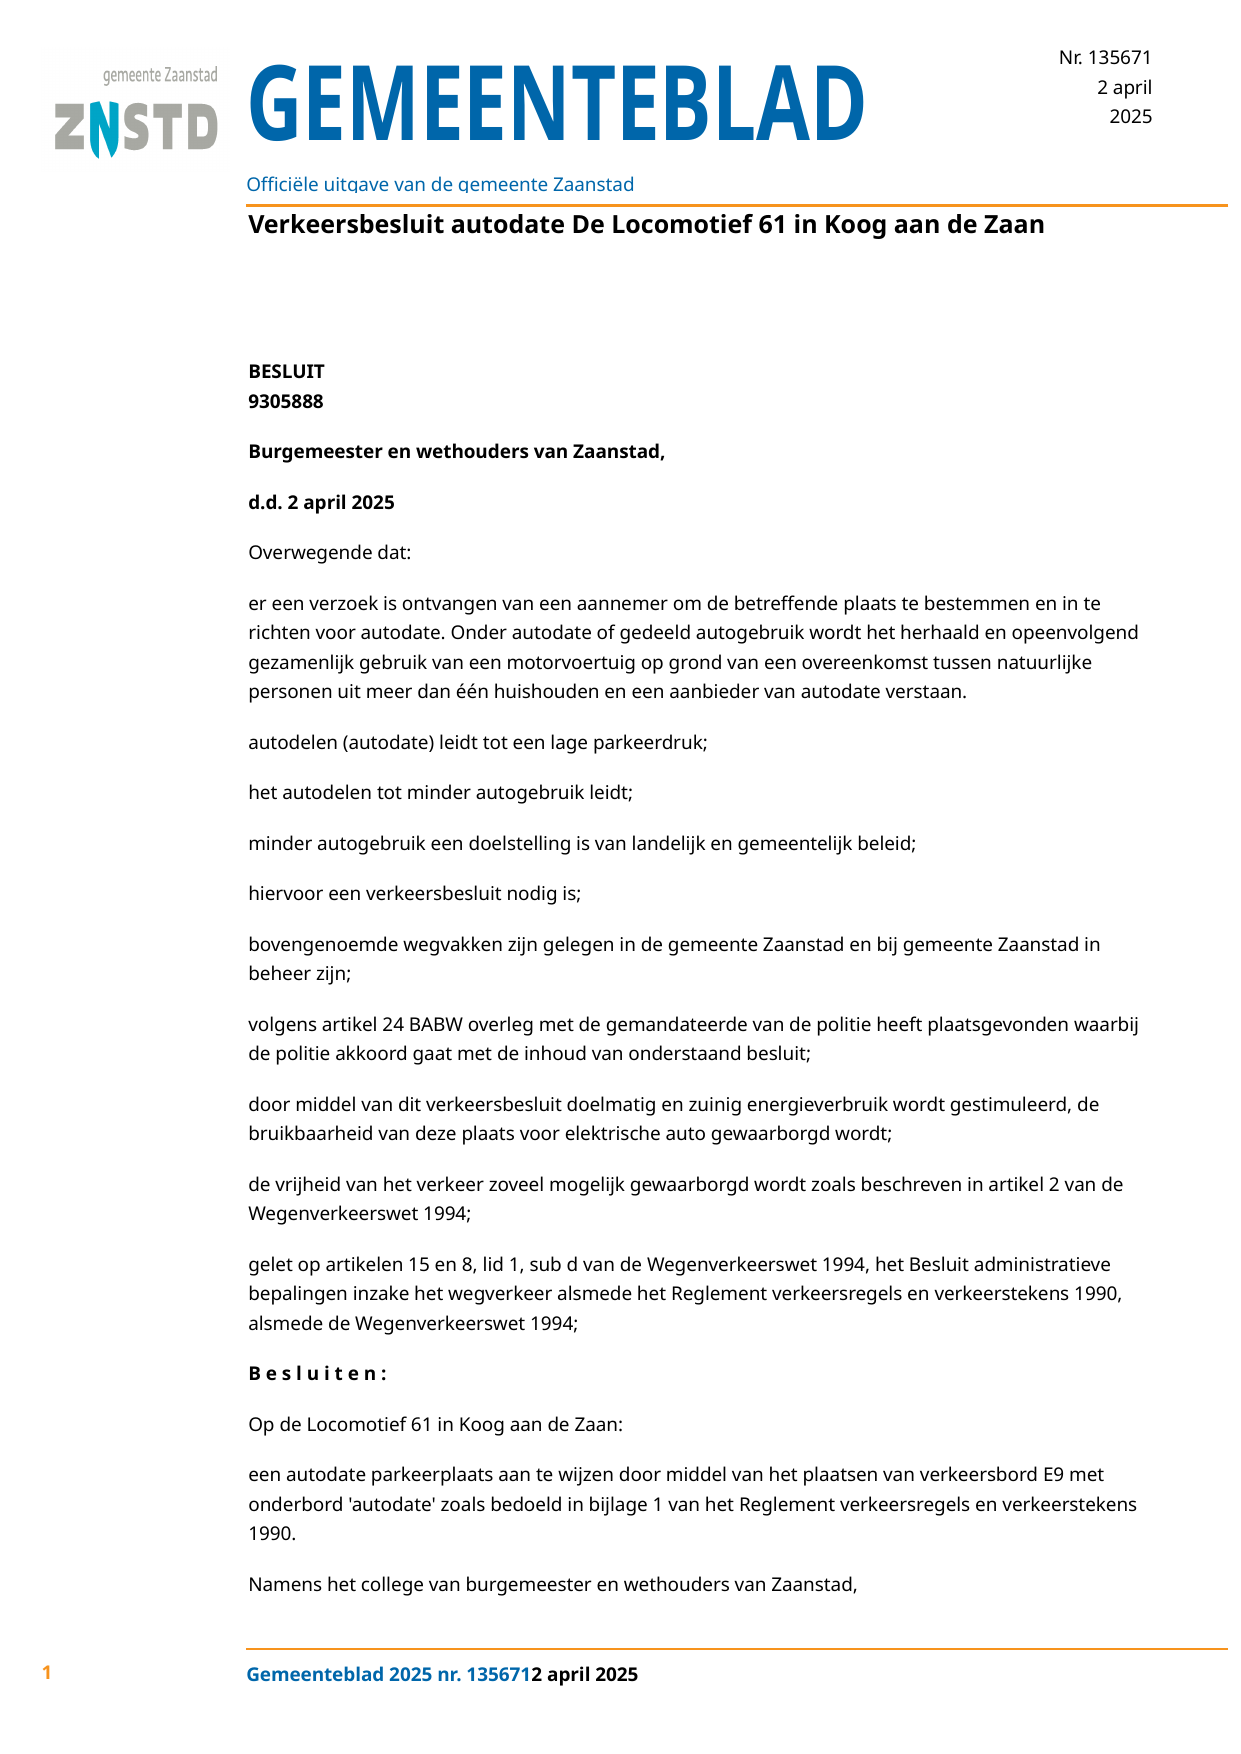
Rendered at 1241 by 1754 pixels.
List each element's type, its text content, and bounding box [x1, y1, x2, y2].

text bovengenoemde wegvakken zijn gelegen in de gemeente Zaanstad en bij gemeente Zaanstad in beheer zijn; [248, 931, 1152, 986]
text Op de Locomotief 61 in Koog aan de Zaan: [248, 1411, 1152, 1437]
text BESLUIT [248, 359, 1152, 384]
picture [41, 47, 231, 172]
text Burgemeester en wethouders van Zaanstad, [248, 439, 1152, 464]
text hiervoor een verkeersbesluit nodig is; [248, 880, 1152, 906]
text het autodelen tot minder autogebruik leidt; [248, 779, 1152, 805]
text een autodate parkeerplaats aan te wijzen door middel van het plaatsen van verkeersbord E9 met onderbord 'autodate' zoals bedoeld in bijlage 1 van het Reglement verkeersregels en verkeerstekens 1990. [248, 1461, 1152, 1546]
text 9305888 [248, 388, 1152, 414]
text volgens artikel 24 BABW overleg met de gemandateerde van de politie heeft plaatsgevonden waarbij de politie akkoord gaat met de inhoud van onderstaand besluit; [248, 1011, 1152, 1066]
text gelet op artikelen 15 en 8, lid 1, sub d van de Wegenverkeerswet 1994, het Besluit administratieve bepalingen inzake het wegverkeer alsmede het Reglement verkeersregels en verkeerstekens 1990, alsmede de Wegenverkeerswet 1994; [248, 1251, 1152, 1336]
text de vrijheid van het verkeer zoveel mogelijk gewaarborgd wordt zoals beschreven in artikel 2 van de Wegenverkeerswet 1994; [248, 1171, 1152, 1226]
text Overwegende dat: [248, 539, 1152, 565]
text Verkeersbesluit autodate De Locomotief 61 in Koog aan de Zaan [248, 207, 1152, 241]
text d.d. 2 april 2025 [248, 489, 1152, 515]
text Namens het college van burgemeester en wethouders van Zaanstad, [248, 1571, 1152, 1597]
text er een verzoek is ontvangen van een aannemer om de betreffende plaats te bestemmen en in te richten voor autodate. Onder autodate of gedeeld autogebruik wordt het herhaald en opeenvolgend gezamenlijk gebruik van een motorvoertuig op grond van een overeenkomst tussen natuurlijke personen uit meer dan één huishouden en een aanbieder van autodate verstaan. [248, 590, 1152, 704]
text minder autogebruik een doelstelling is van landelijk en gemeentelijk beleid; [248, 830, 1152, 856]
text B e s l u i t e n : [248, 1360, 1152, 1386]
text door middel van dit verkeersbesluit doelmatig en zuinig energieverbruik wordt gestimuleerd, de bruikbaarheid van deze plaats voor elektrische auto gewaarborgd wordt; [248, 1091, 1152, 1146]
text autodelen (autodate) leidt tot een lage parkeerdruk; [248, 729, 1152, 755]
